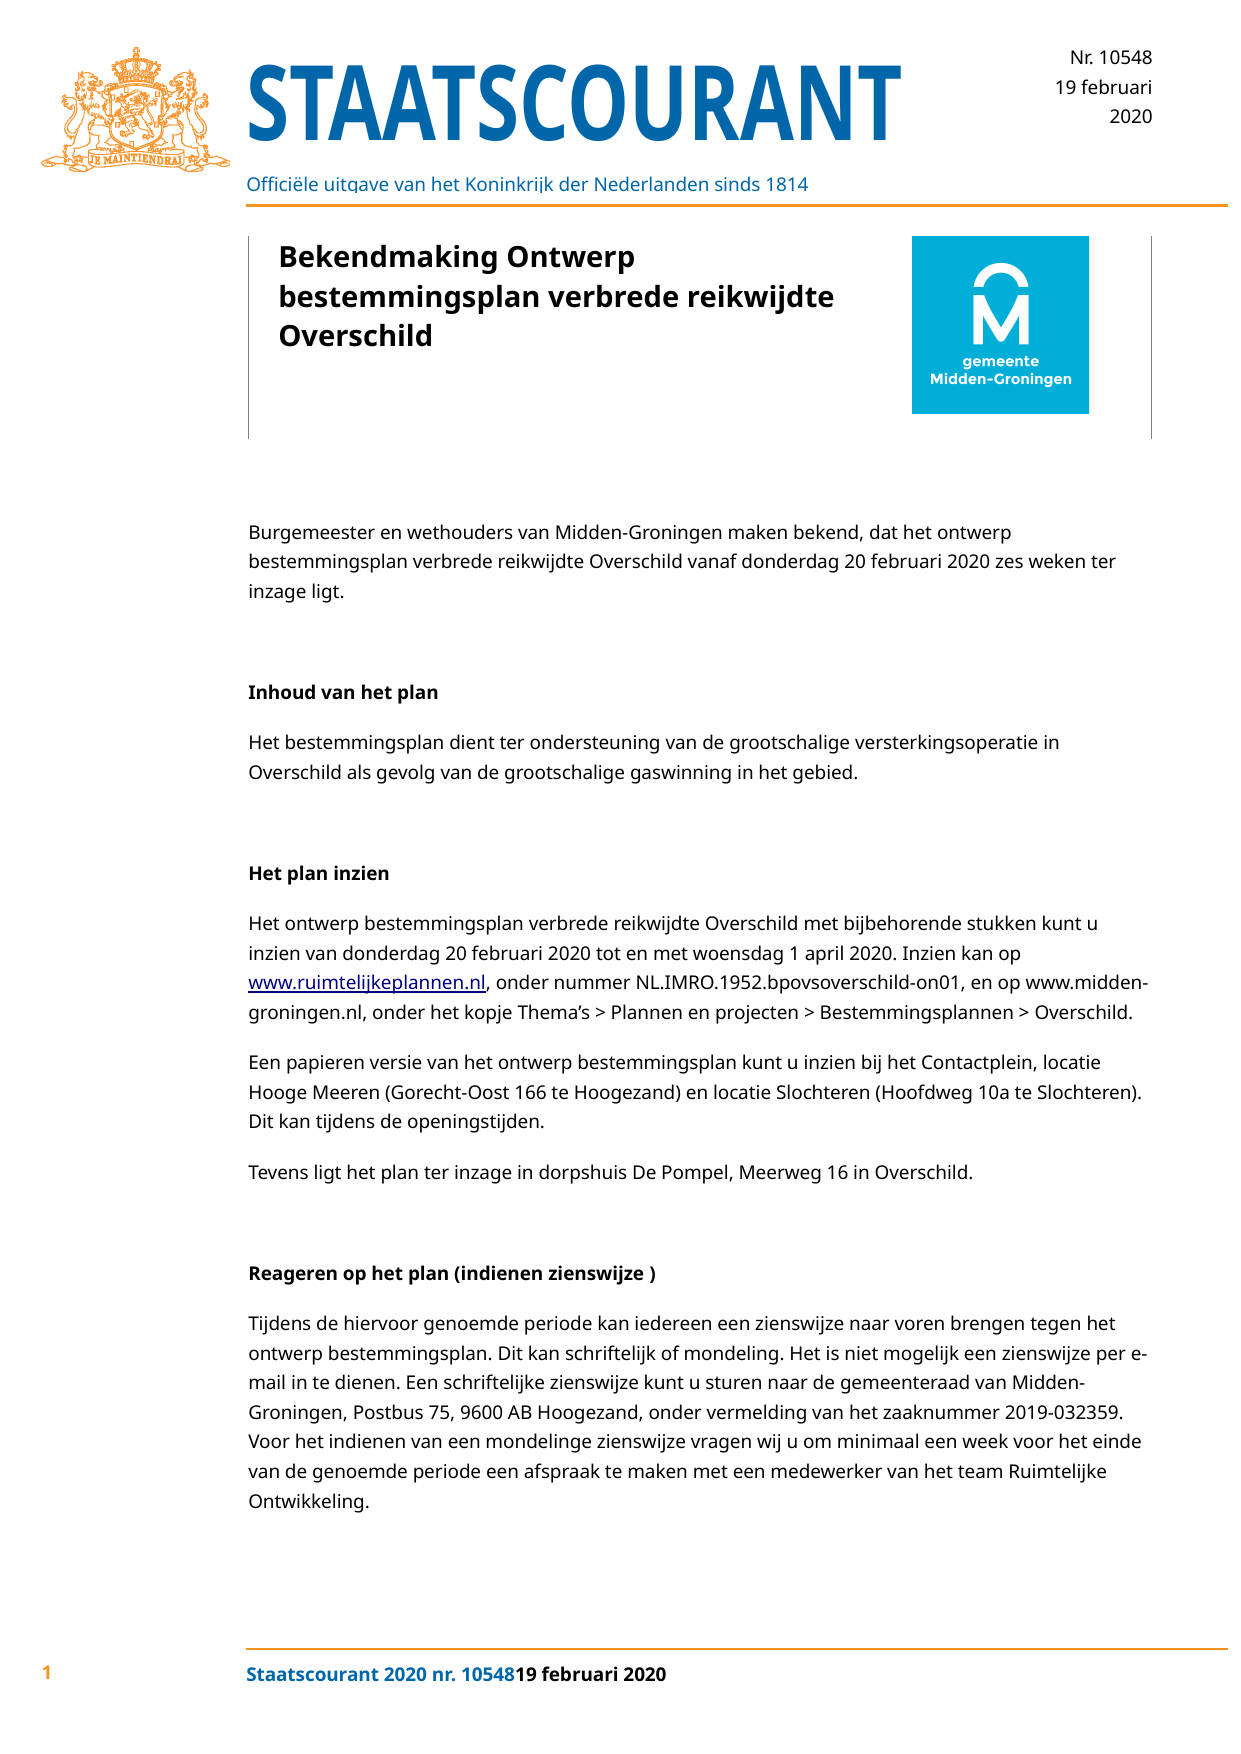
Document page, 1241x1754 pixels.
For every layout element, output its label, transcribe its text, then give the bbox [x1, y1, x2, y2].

picture [983, 359, 989, 366]
picture [932, 374, 942, 383]
picture [974, 296, 1028, 344]
picture [41, 47, 231, 172]
text Het bestemmingsplan dient ter ondersteuning van de grootschalige versterkingsoperatie in Overschild als gevolg van de grootschalige gaswinning in het gebied. [248, 729, 1152, 785]
text Het plan inzien [248, 860, 1152, 886]
table_header Bekendmaking Ontwerp bestemmingsplan verbrede reikwijdte Overschild [249, 236, 850, 439]
text Een papieren versie van het ontwerp bestemmingsplan kunt u inzien bij het Contactplein, locatie Hooge Meeren (Gorecht-Oost 166 te Hoogezand) en locatie Slochteren (Hoofdweg 10a te Slochteren). Dit kan tijdens de openingstijden. [248, 1049, 1152, 1134]
picture [964, 359, 971, 368]
text Het ontwerp bestemmingsplan verbrede reikwijdte Overschild met bijbehorende stukken kunt u inzien van donderdag 20 februari 2020 tot en met woensdag 1 april 2020. Inzien kan op www.ruimtelijkeplannen.nl, onder nummer NL.IMRO.1952.bpovsoverschild-on01, en op www.midden-groningen.nl, onder het kopje Thema’s > Plannen en projecten > Bestemmingsplannen > Overschild. [248, 910, 1152, 1025]
picture [1046, 377, 1052, 385]
table_header [850, 414, 1151, 439]
text Tijdens de hiervoor genoemde periode kan iedereen een zienswijze naar voren brengen tegen het ontwerp bestemmingsplan. Dit kan schriftelijk of mondeling. Het is niet mogelijk een zienswijze per e-mail in te dienen. Een schriftelijke zienswijze kunt u sturen naar de gemeenteraad van Midden-Groningen, Postbus 75, 9600 AB Hoogezand, onder vermelding van het zaaknummer 2019-032359. Voor het indienen van een mondelinge zienswijze vragen wij u om minimaal een week voor het einde van de genoemde periode een afspraak te maken met een medewerker van het team Ruimtelijke Ontwikkeling. [248, 1310, 1152, 1513]
picture [975, 264, 1027, 286]
table_header [1090, 236, 1151, 413]
text Inhoud van het plan [248, 679, 1152, 705]
table_header [850, 236, 912, 413]
text Burgemeester en wethouders van Midden-Groningen maken bekend, dat het ontwerp bestemmingsplan verbrede reikwijdte Overschild vanaf donderdag 20 februari 2020 zes weken ter inzage ligt. [248, 519, 1152, 604]
text Tevens ligt het plan ter inzage in dorpshuis De Pompel, Meerweg 16 in Overschild. [248, 1159, 1152, 1185]
text Reageren op het plan (indienen zienswijze ) [248, 1260, 1152, 1286]
